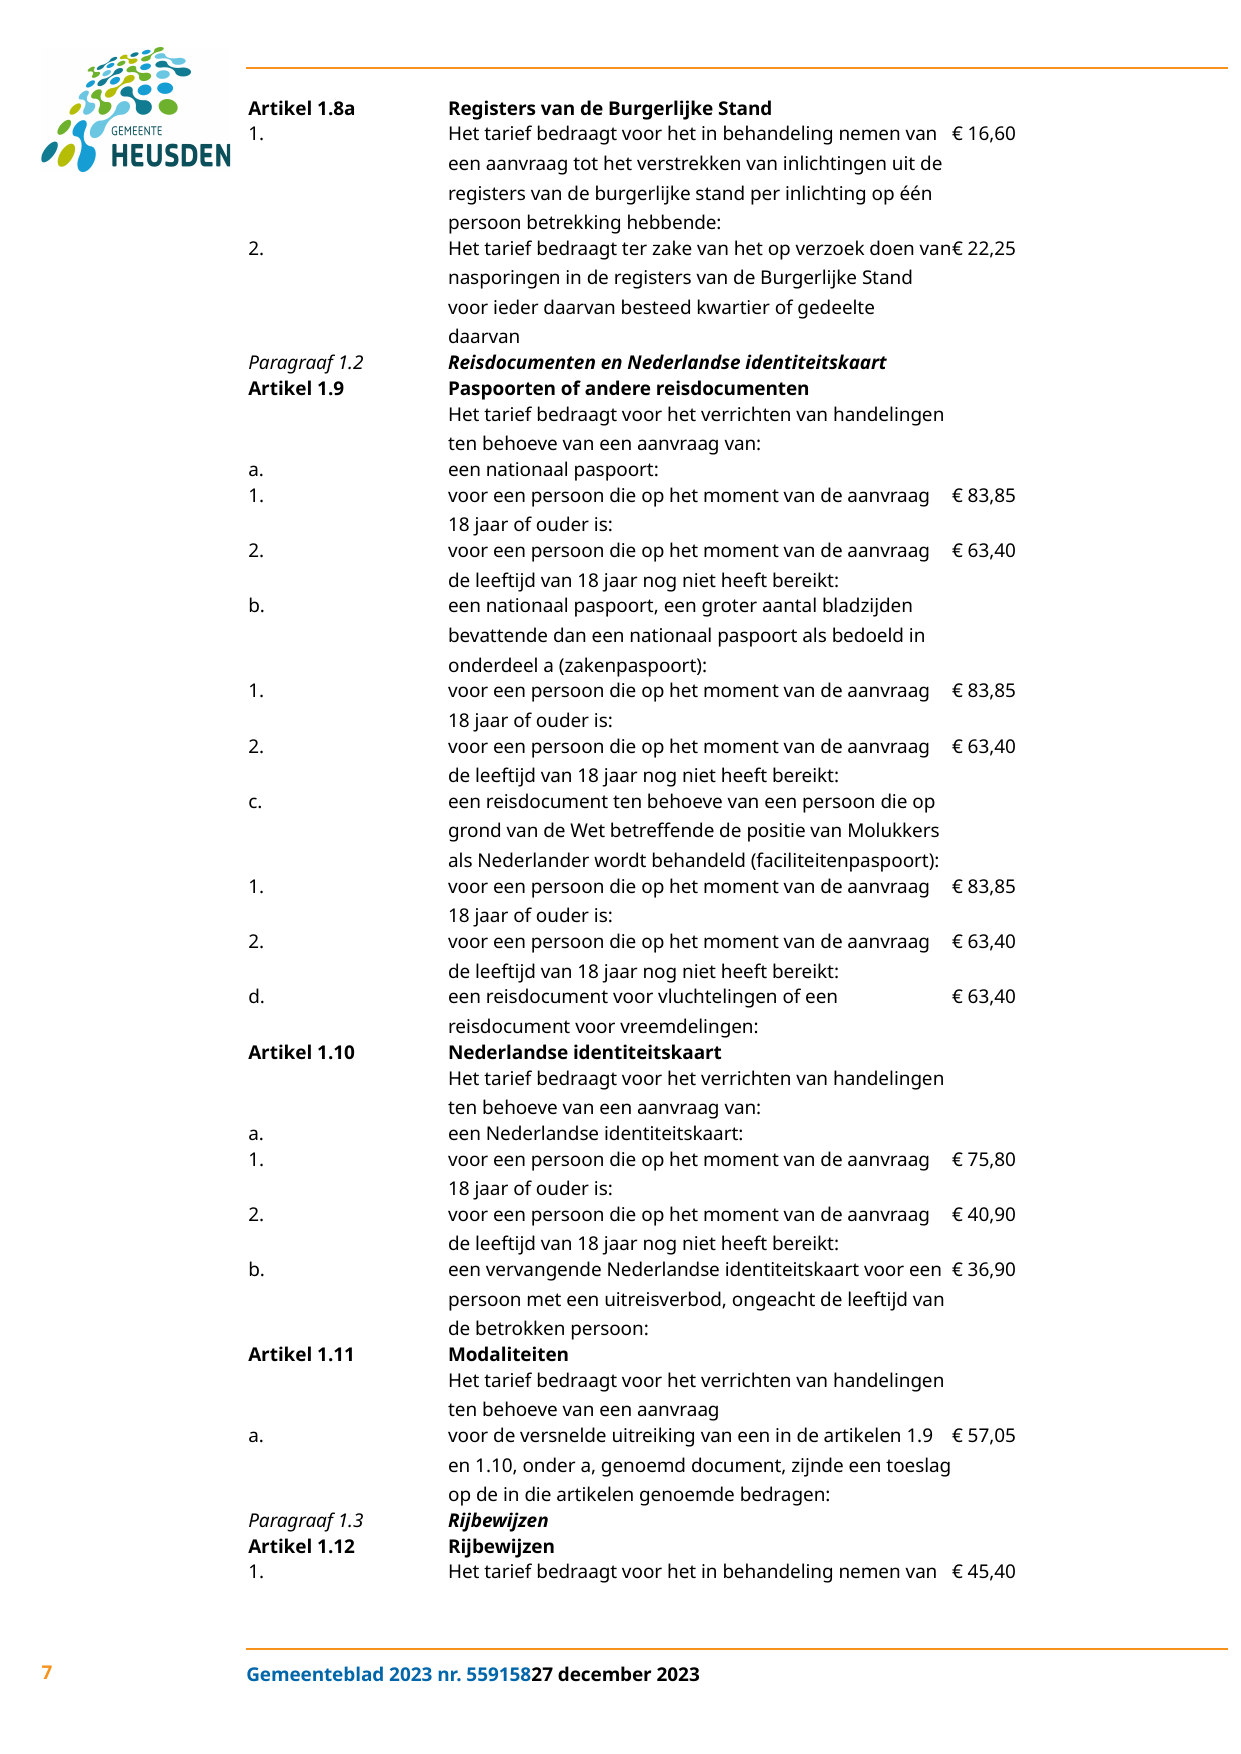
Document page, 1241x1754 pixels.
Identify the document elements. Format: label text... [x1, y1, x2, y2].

table_cell Het tarief bedraagt voor het verrichten van handelingen ten behoeve van een aanvraag [448, 1367, 952, 1422]
table_cell € 83,85 [952, 873, 1152, 928]
table_cell a. [248, 1120, 448, 1146]
table_cell voor een persoon die op het moment van de aanvraag 18 jaar of ouder is: [448, 873, 952, 928]
table_cell [952, 1507, 1152, 1533]
table_cell c. [248, 788, 448, 873]
table_cell [952, 788, 1152, 873]
table_cell € 83,85 [952, 678, 1152, 733]
table_cell 1. [248, 873, 448, 928]
table_cell [952, 1065, 1152, 1120]
table_cell 1. [248, 1146, 448, 1201]
table_cell Artikel 1.10 [248, 1039, 448, 1065]
table_cell Het tarief bedraagt ter zake van het op verzoek doen van nasporingen in de registers van de Burgerlijke Stand voor ieder daarvan besteed kwartier of gedeelte daarvan [448, 235, 952, 349]
table_cell € 63,40 [952, 984, 1152, 1039]
table_cell 1. [248, 1559, 448, 1584]
table_cell Paragraaf 1.2 [248, 350, 448, 375]
table_cell Het tarief bedraagt voor het in behandeling nemen van [448, 1559, 952, 1584]
table_cell [952, 1533, 1152, 1559]
table_cell [952, 375, 1152, 401]
table_cell [248, 1065, 448, 1120]
table_cell 2. [248, 733, 448, 788]
picture [41, 47, 231, 172]
table_cell [952, 95, 1152, 121]
table_cell Artikel 1.11 [248, 1341, 448, 1367]
table_cell Paragraaf 1.3 [248, 1507, 448, 1533]
table_cell Registers van de Burgerlijke Stand [448, 95, 952, 121]
table_cell € 75,80 [952, 1146, 1152, 1201]
table_cell [952, 350, 1152, 375]
table_cell € 36,90 [952, 1256, 1152, 1341]
table_cell voor de versnelde uitreiking van een in de artikelen 1.9 en 1.10, onder a, genoemd document, zijnde een toeslag op de in die artikelen genoemde bedragen: [448, 1422, 952, 1507]
table_cell € 45,40 [952, 1559, 1152, 1584]
table_cell € 63,40 [952, 928, 1152, 984]
table_cell b. [248, 1256, 448, 1341]
table_cell 2. [248, 235, 448, 349]
table_cell [952, 1341, 1152, 1367]
table_cell voor een persoon die op het moment van de aanvraag 18 jaar of ouder is: [448, 1146, 952, 1201]
table_cell a. [248, 456, 448, 482]
table_cell een reisdocument voor vluchtelingen of een reisdocument voor vreemdelingen: [448, 984, 952, 1039]
table_cell voor een persoon die op het moment van de aanvraag de leeftijd van 18 jaar nog niet heeft bereikt: [448, 928, 952, 984]
table_cell Het tarief bedraagt voor het verrichten van handelingen ten behoeve van een aanvraag van: [448, 1065, 952, 1120]
table_cell voor een persoon die op het moment van de aanvraag de leeftijd van 18 jaar nog niet heeft bereikt: [448, 733, 952, 788]
table_cell voor een persoon die op het moment van de aanvraag de leeftijd van 18 jaar nog niet heeft bereikt: [448, 537, 952, 593]
table_cell 2. [248, 928, 448, 984]
table_cell Rijbewijzen [448, 1533, 952, 1559]
table_cell voor een persoon die op het moment van de aanvraag 18 jaar of ouder is: [448, 678, 952, 733]
table_cell € 16,60 [952, 121, 1152, 235]
table_cell Nederlandse identiteitskaart [448, 1039, 952, 1065]
table_cell Het tarief bedraagt voor het in behandeling nemen van een aanvraag tot het verstrekken van inlichtingen uit de registers van de burgerlijke stand per inlichting op één persoon betrekking hebbende: [448, 121, 952, 235]
table_cell voor een persoon die op het moment van de aanvraag de leeftijd van 18 jaar nog niet heeft bereikt: [448, 1201, 952, 1256]
table_cell 1. [248, 482, 448, 537]
table_cell [952, 1039, 1152, 1065]
table_cell [952, 1120, 1152, 1146]
table_cell [248, 401, 448, 456]
table_cell d. [248, 984, 448, 1039]
table_cell een reisdocument ten behoeve van een persoon die op grond van de Wet betreffende de positie van Molukkers als Nederlander wordt behandeld (faciliteitenpaspoort): [448, 788, 952, 873]
table_cell voor een persoon die op het moment van de aanvraag 18 jaar of ouder is: [448, 482, 952, 537]
table_cell € 63,40 [952, 733, 1152, 788]
table_cell [248, 1367, 448, 1422]
table_cell 1. [248, 121, 448, 235]
table_cell 1. [248, 678, 448, 733]
table_cell Reisdocumenten en Nederlandse identiteitskaart [448, 350, 952, 375]
table_cell € 22,25 [952, 235, 1152, 349]
table_cell a. [248, 1422, 448, 1507]
table_cell b. [248, 593, 448, 677]
table_cell Paspoorten of andere reisdocumenten [448, 375, 952, 401]
table_cell Artikel 1.12 [248, 1533, 448, 1559]
table_cell € 83,85 [952, 482, 1152, 537]
table_cell Modaliteiten [448, 1341, 952, 1367]
table_cell € 63,40 [952, 537, 1152, 593]
table_cell een vervangende Nederlandse identiteitskaart voor een persoon met een uitreisverbod, ongeacht de leeftijd van de betrokken persoon: [448, 1256, 952, 1341]
table_cell [952, 401, 1152, 456]
table_cell [952, 1367, 1152, 1422]
table_cell [952, 593, 1152, 677]
table_cell 2. [248, 537, 448, 593]
table_cell 2. [248, 1201, 448, 1256]
table_cell Rijbewijzen [448, 1507, 952, 1533]
table_cell Artikel 1.9 [248, 375, 448, 401]
table_cell [952, 456, 1152, 482]
table_cell een Nederlandse identiteitskaart: [448, 1120, 952, 1146]
table_cell een nationaal paspoort: [448, 456, 952, 482]
table_cell Artikel 1.8a [248, 95, 448, 121]
table_cell € 57,05 [952, 1422, 1152, 1507]
table_cell € 40,90 [952, 1201, 1152, 1256]
table_cell een nationaal paspoort, een groter aantal bladzijden bevattende dan een nationaal paspoort als bedoeld in onderdeel a (zakenpaspoort): [448, 593, 952, 677]
table_cell Het tarief bedraagt voor het verrichten van handelingen ten behoeve van een aanvraag van: [448, 401, 952, 456]
